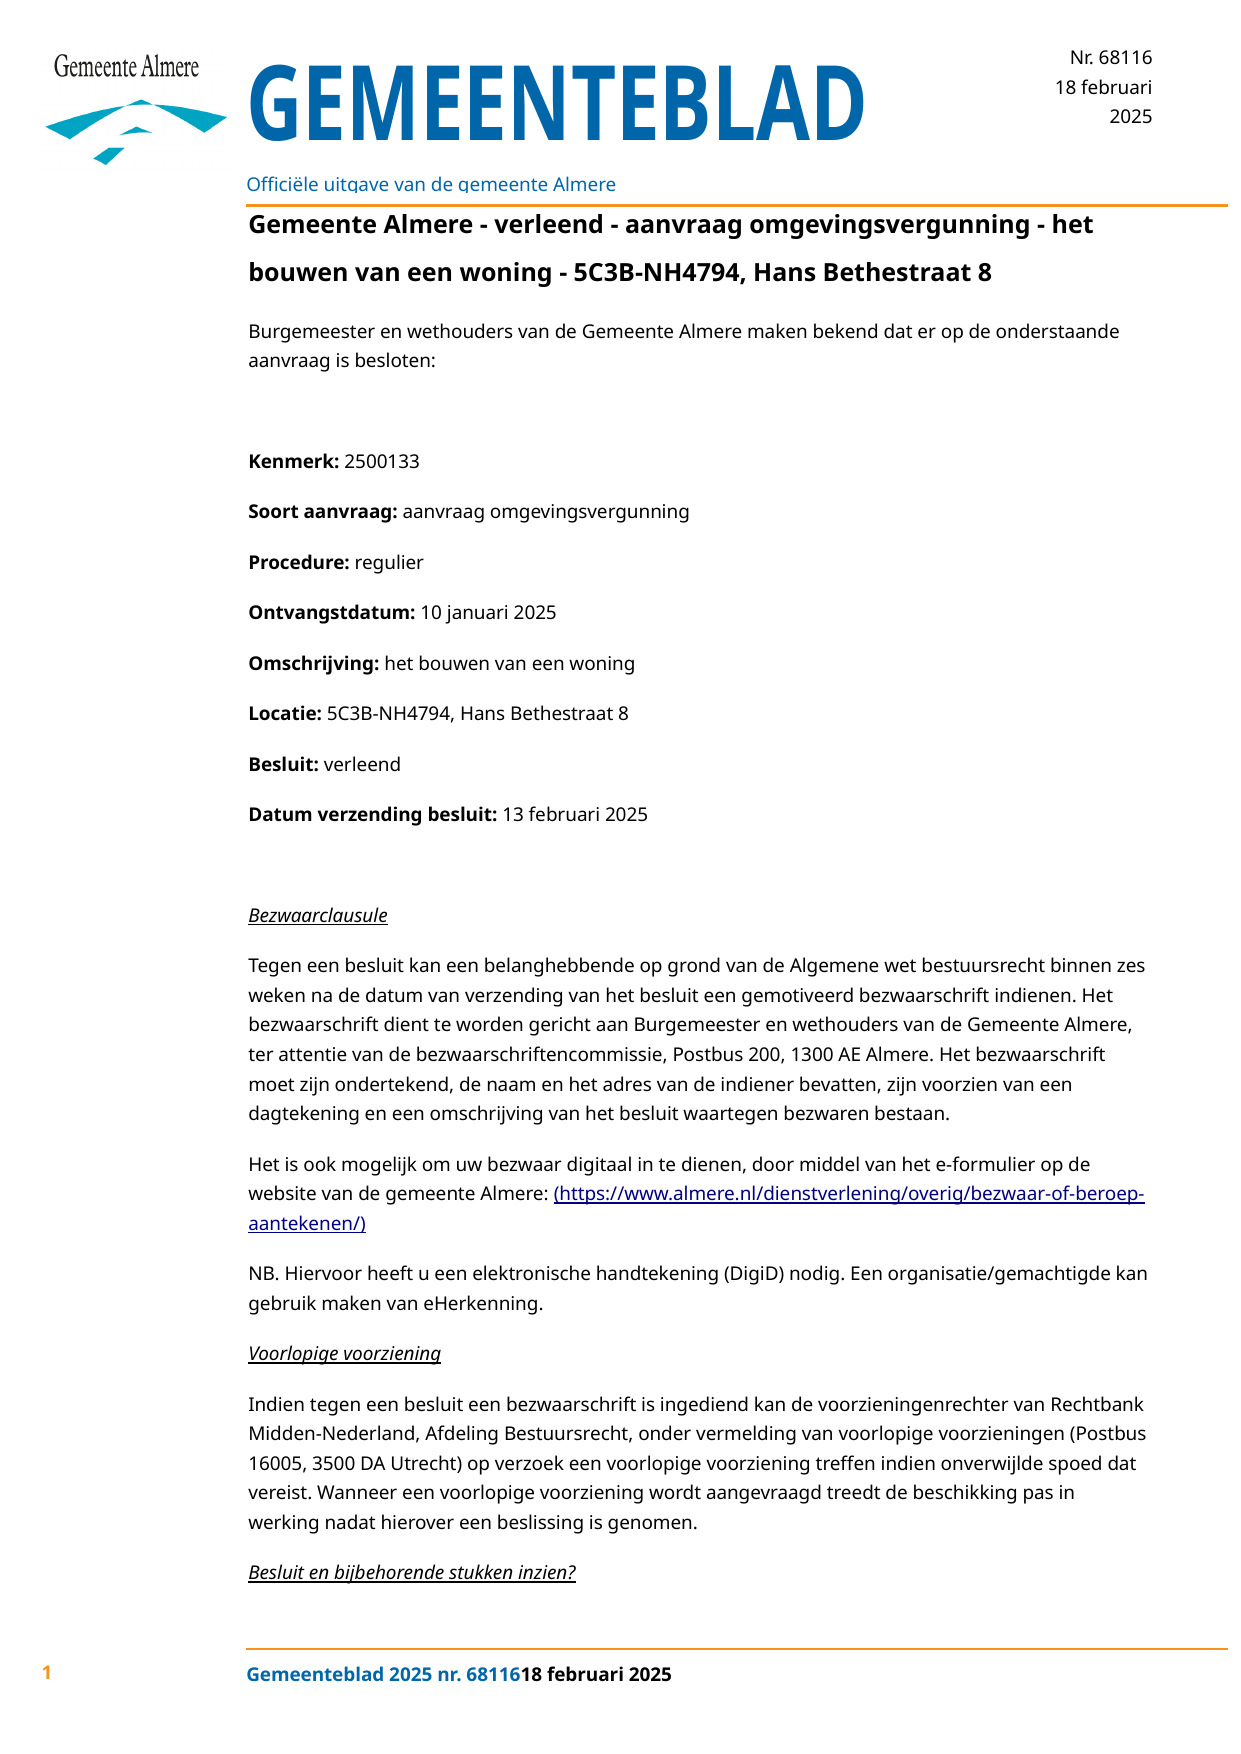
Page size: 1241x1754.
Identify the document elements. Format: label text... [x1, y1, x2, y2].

text Voorlopige voorziening [248, 1340, 1152, 1366]
text Het is ook mogelijk om uw bezwaar digitaal in te dienen, door middel van het e-formulier op de website van de gemeente Almere: (https://www.almere.nl/dienstverlening/overig/bezwaar-of-beroep-aantekenen/) [248, 1151, 1152, 1236]
text Indien tegen een besluit een bezwaarschrift is ingediend kan de voorzieningenrechter van Rechtbank Midden-Nederland, Afdeling Bestuursrecht, onder vermelding van voorlopige voorzieningen (Postbus 16005, 3500 DA Utrecht) op verzoek een voorlopige voorziening treffen indien onverwijlde spoed dat vereist. Wanneer een voorlopige voorziening wordt aangevraagd treedt de beschikking pas in werking nadat hierover een beslissing is genomen. [248, 1391, 1152, 1535]
text Ontvangstdatum: 10 januari 2025 [248, 599, 1152, 625]
text Datum verzending besluit: 13 februari 2025 [248, 801, 1152, 827]
text Soort aanvraag: aanvraag omgevingsvergunning [248, 499, 1152, 524]
text Procedure: regulier [248, 549, 1152, 575]
text Locatie: 5C3B-NH4794, Hans Bethestraat 8 [248, 700, 1152, 726]
text Omschrijving: het bouwen van een woning [248, 650, 1152, 676]
text Besluit en bijbehorende stukken inzien? [248, 1559, 1152, 1585]
text Tegen een besluit kan een belanghebbende op grond van de Algemene wet bestuursrecht binnen zes weken na de datum van verzending van het besluit een gemotiveerd bezwaarschrift indienen. Het bezwaarschrift dient te worden gericht aan Burgemeester en wethouders van de Gemeente Almere, ter attentie van de bezwaarschriftencommissie, Postbus 200, 1300 AE Almere. Het bezwaarschrift moet zijn ondertekend, de naam en het adres van de indiener bevatten, zijn voorzien van een dagtekening en een omschrijving van het besluit waartegen bezwaren bestaan. [248, 952, 1152, 1126]
text NB. Hiervoor heeft u een elektronische handtekening (DigiD) nodig. Een organisatie/gemachtigde kan gebruik maken van eHerkenning. [248, 1260, 1152, 1316]
text Besluit: verleend [248, 751, 1152, 777]
text Burgemeester en wethouders van de Gemeente Almere maken bekend dat er op de onderstaande aanvraag is besloten: [248, 318, 1152, 373]
text Kenmerk: 2500133 [248, 448, 1152, 474]
text Gemeente Almere - verleend - aanvraag omgevingsvergunning - het bouwen van een woning - 5C3B-NH4794, Hans Bethestraat 8 [248, 207, 1152, 288]
picture [41, 47, 231, 172]
text Bezwaarclausule [248, 902, 1152, 928]
